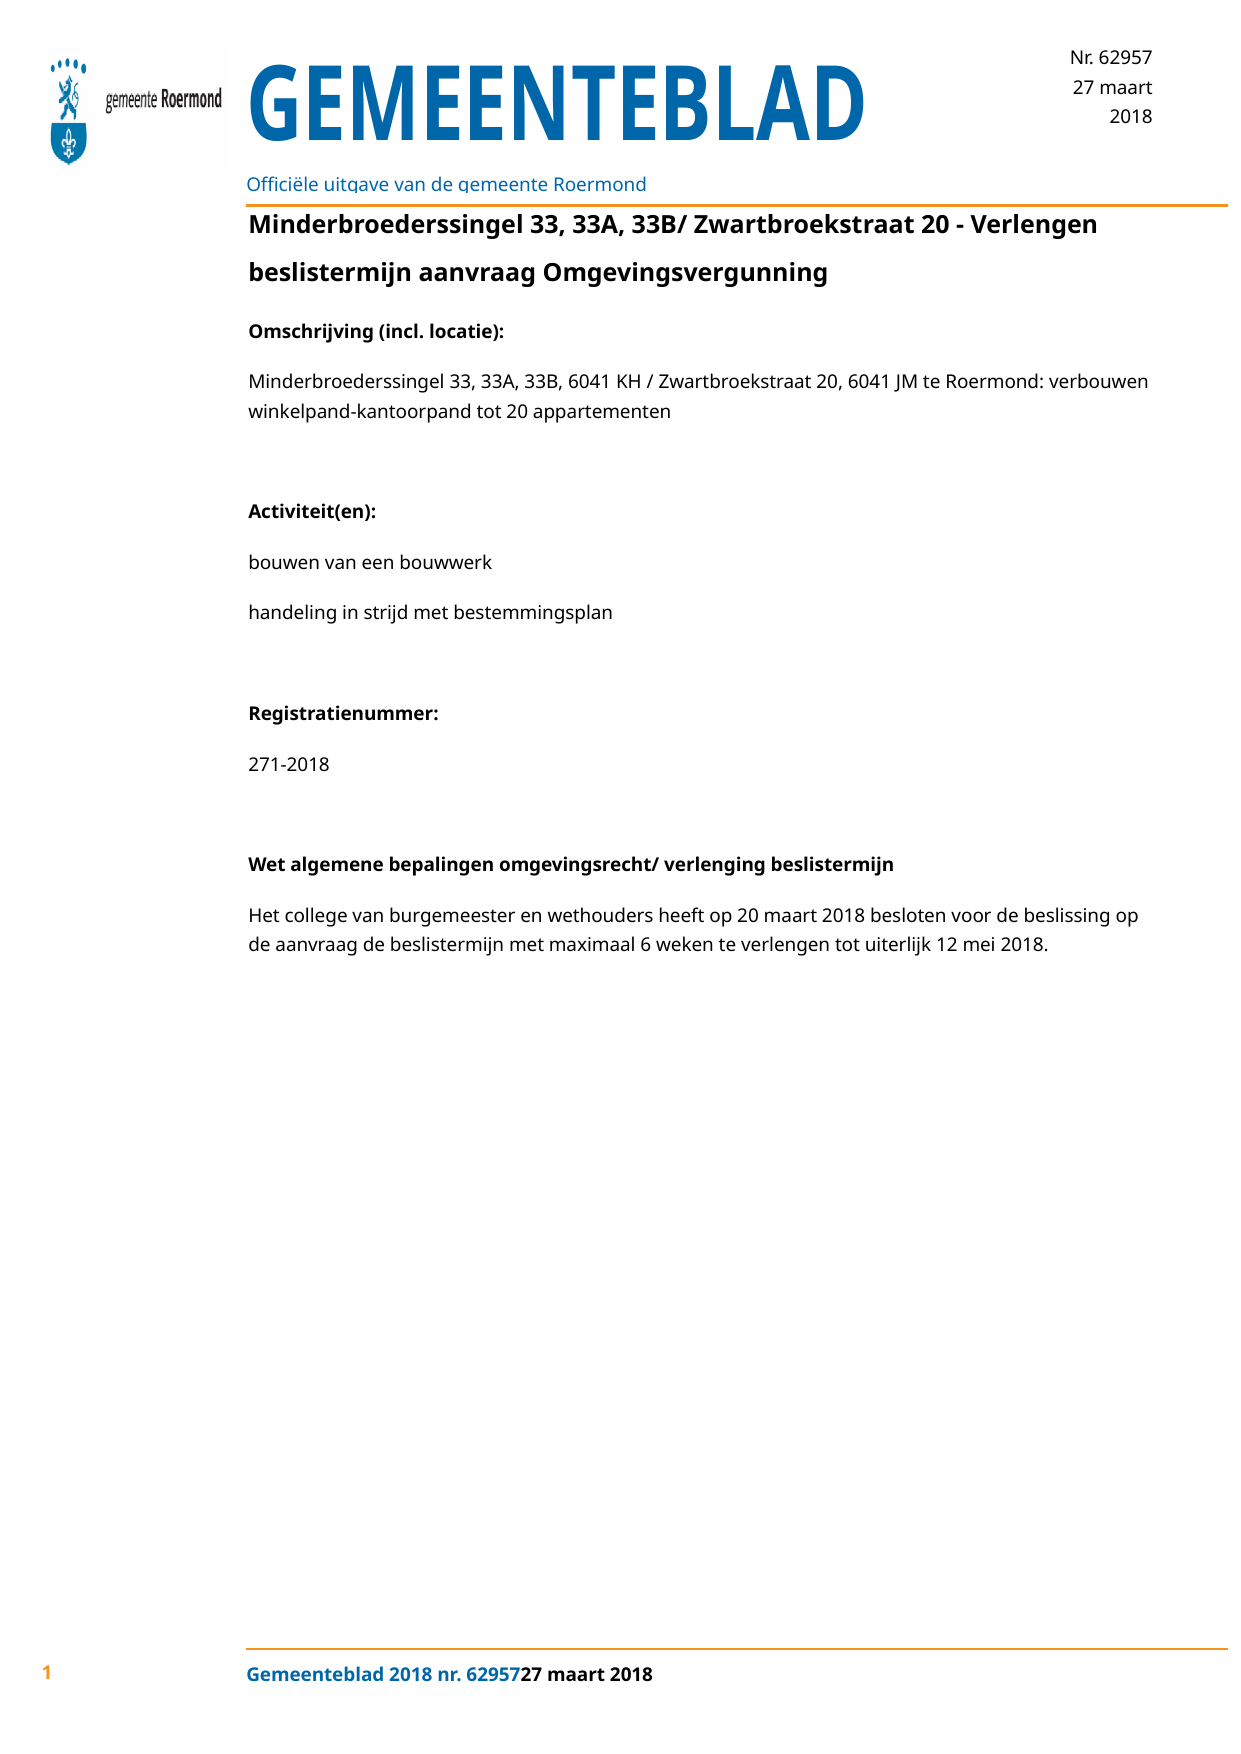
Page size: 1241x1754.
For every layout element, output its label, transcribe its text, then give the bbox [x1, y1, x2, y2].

text Omschrijving (incl. locatie): [248, 318, 1152, 344]
text Activiteit(en): [248, 499, 1152, 524]
text Registratienummer: [248, 700, 1152, 726]
text Wet algemene bepalingen omgevingsrecht/ verlenging beslistermijn [248, 852, 1152, 877]
text Minderbroederssingel 33, 33A, 33B, 6041 KH / Zwartbroekstraat 20, 6041 JM te Roermond: verbouwen winkelpand-kantoorpand tot 20 appartementen [248, 368, 1152, 424]
text handeling in strijd met bestemmingsplan [248, 599, 1152, 625]
picture [41, 47, 231, 172]
text bouwen van een bouwwerk [248, 549, 1152, 575]
text Het college van burgemeester en wethouders heeft op 20 maart 2018 besloten voor de beslissing op de aanvraag de beslistermijn met maximaal 6 weken te verlengen tot uiterlijk 12 mei 2018. [248, 902, 1152, 957]
text 271-2018 [248, 751, 1152, 777]
text Minderbroederssingel 33, 33A, 33B/ Zwartbroekstraat 20 - Verlengen beslistermijn aanvraag Omgevingsvergunning [248, 207, 1152, 288]
